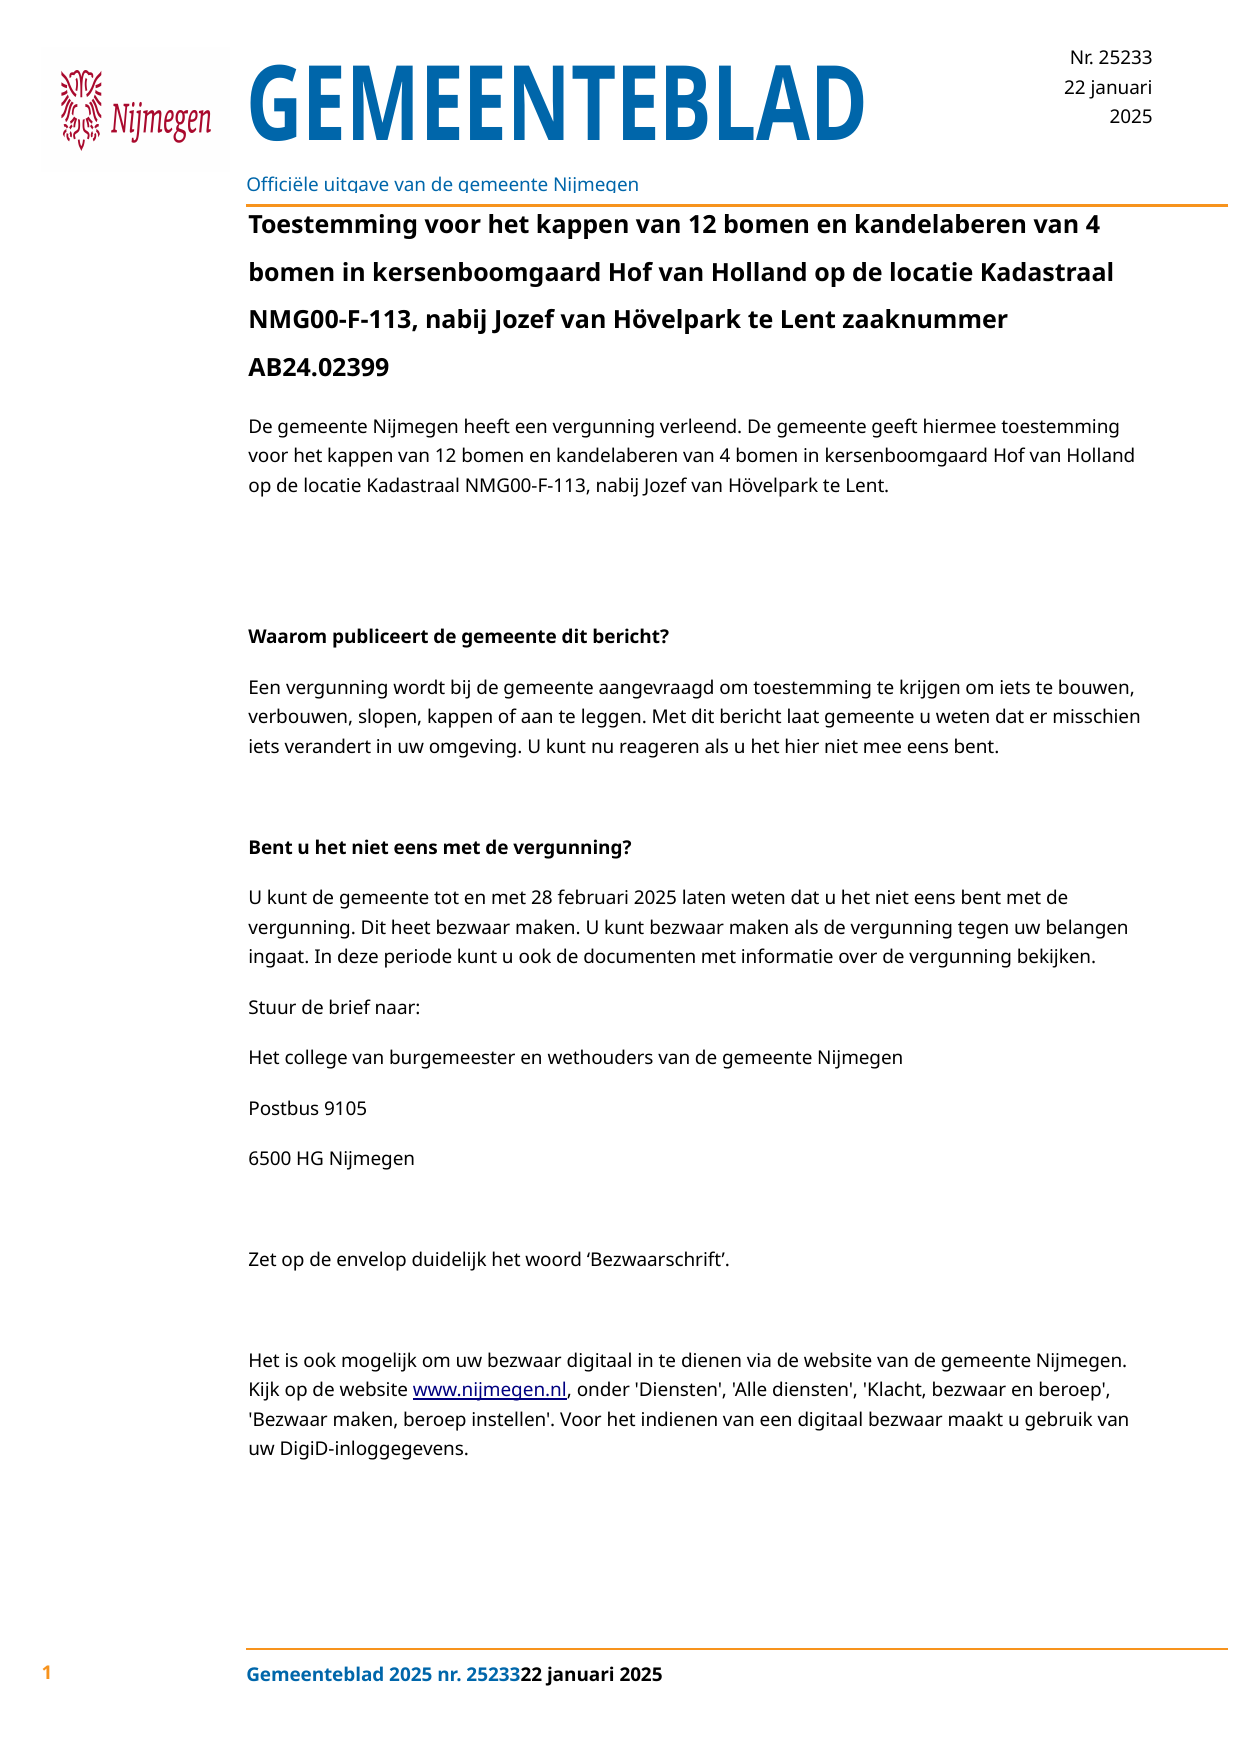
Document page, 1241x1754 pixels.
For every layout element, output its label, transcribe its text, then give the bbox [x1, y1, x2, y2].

text Postbus 9105 [248, 1095, 1152, 1121]
text Het is ook mogelijk om uw bezwaar digitaal in te dienen via de website van de gemeente Nijmegen. Kijk op de website www.nijmegen.nl, onder 'Diensten', 'Alle diensten', 'Klacht, bezwaar en beroep', 'Bezwaar maken, beroep instellen'. Voor het indienen van een digitaal bezwaar maakt u gebruik van uw DigiD-inloggegevens. [248, 1347, 1152, 1461]
text De gemeente Nijmegen heeft een vergunning verleend. De gemeente geeft hiermee toestemming voor het kappen van 12 bomen en kandelaberen van 4 bomen in kersenboomgaard Hof van Holland op de locatie Kadastraal NMG00-F-113, nabij Jozef van Hövelpark te Lent. [248, 413, 1152, 498]
text 6500 HG Nijmegen [248, 1145, 1152, 1171]
text Toestemming voor het kappen van 12 bomen en kandelaberen van 4 bomen in kersenboomgaard Hof van Holland op de locatie Kadastraal NMG00-F-113, nabij Jozef van Hövelpark te Lent zaaknummer AB24.02399 [248, 207, 1152, 384]
text Zet op de envelop duidelijk het woord ‘Bezwaarschrift’. [248, 1246, 1152, 1272]
text Bent u het niet eens met de vergunning? [248, 834, 1152, 860]
text Waarom publiceert de gemeente dit bericht? [248, 623, 1152, 649]
picture [41, 47, 231, 172]
text Een vergunning wordt bij de gemeente aangevraagd om toestemming te krijgen om iets te bouwen, verbouwen, slopen, kappen of aan te leggen. Met dit bericht laat gemeente u weten dat er misschien iets verandert in uw omgeving. U kunt nu reageren als u het hier niet mee eens bent. [248, 674, 1152, 759]
text U kunt de gemeente tot en met 28 februari 2025 laten weten dat u het niet eens bent met de vergunning. Dit heet bezwaar maken. U kunt bezwaar maken als de vergunning tegen uw belangen ingaat. In deze periode kunt u ook de documenten met informatie over de vergunning bekijken. [248, 884, 1152, 969]
text Stuur de brief naar: [248, 994, 1152, 1020]
text Het college van burgemeester en wethouders van de gemeente Nijmegen [248, 1044, 1152, 1070]
